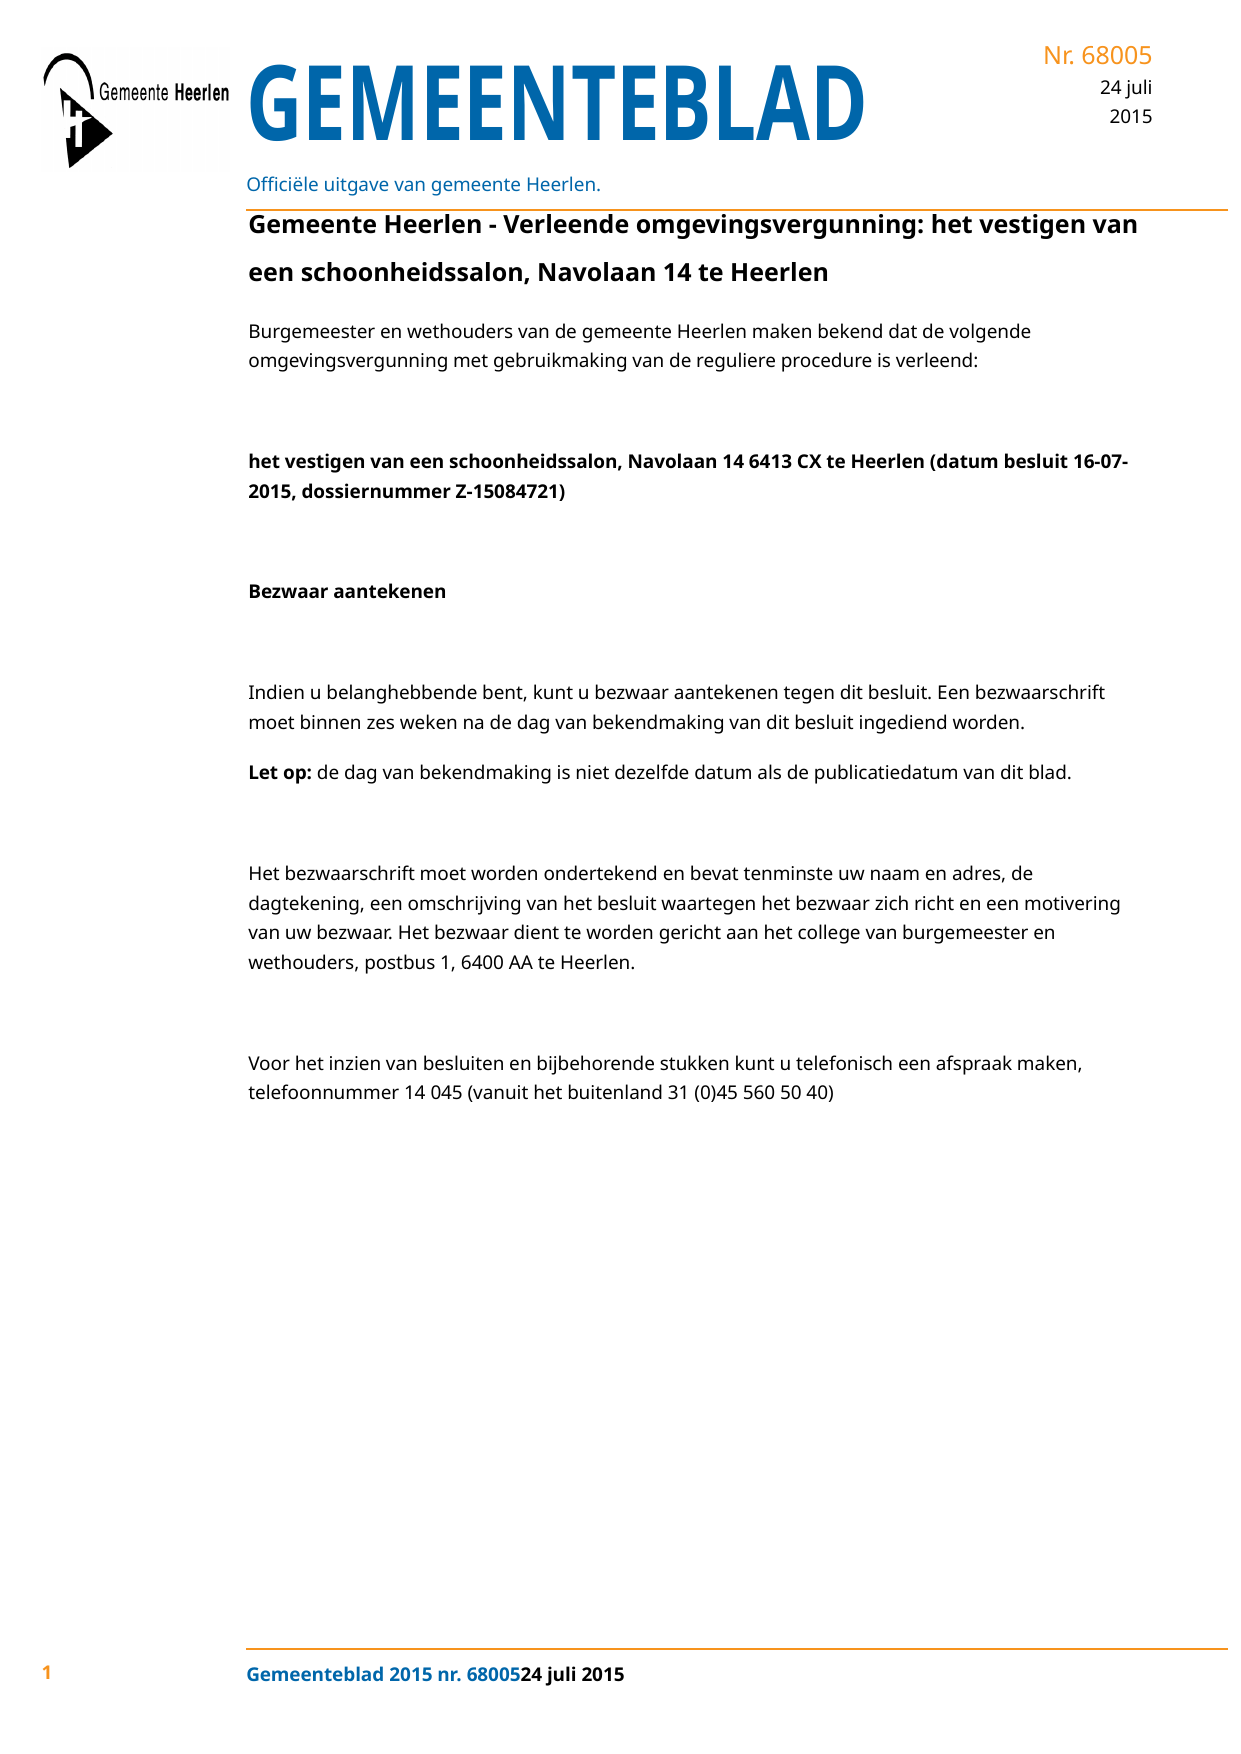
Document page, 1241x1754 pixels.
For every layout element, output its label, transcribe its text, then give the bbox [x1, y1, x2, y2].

text Voor het inzien van besluiten en bijbehorende stukken kunt u telefonisch een afspraak maken, telefoonnummer 14 045 (vanuit het buitenland 31 (0)45 560 50 40) [248, 1050, 1152, 1105]
text Burgemeester en wethouders van de gemeente Heerlen maken bekend dat de volgende omgevingsvergunning met gebruikmaking van de reguliere procedure is verleend: [248, 318, 1152, 373]
text Let op: de dag van bekendmaking is niet dezelfde datum als de publicatiedatum van dit blad. [248, 759, 1152, 785]
text Gemeente Heerlen - Verleende omgevingsvergunning: het vestigen van een schoonheidssalon, Navolaan 14 te Heerlen [248, 211, 1152, 288]
text Bezwaar aantekenen [248, 579, 1152, 604]
text het vestigen van een schoonheidssalon, Navolaan 14 6413 CX te Heerlen (datum besluit 16-07-2015, dossiernummer Z-15084721) [248, 448, 1152, 504]
text Indien u belanghebbende bent, kunt u bezwaar aantekenen tegen dit besluit. Een bezwaarschrift moet binnen zes weken na de dag van bekendmaking van dit besluit ingediend worden. [248, 679, 1152, 735]
picture [41, 47, 231, 172]
text Het bezwaarschrift moet worden ondertekend en bevat tenminste uw naam en adres, de dagtekening, een omschrijving van het besluit waartegen het bezwaar zich richt en een motivering van uw bezwaar. Het bezwaar dient te worden gericht aan het college van burgemeester en wethouders, postbus 1, 6400 AA te Heerlen. [248, 860, 1152, 975]
